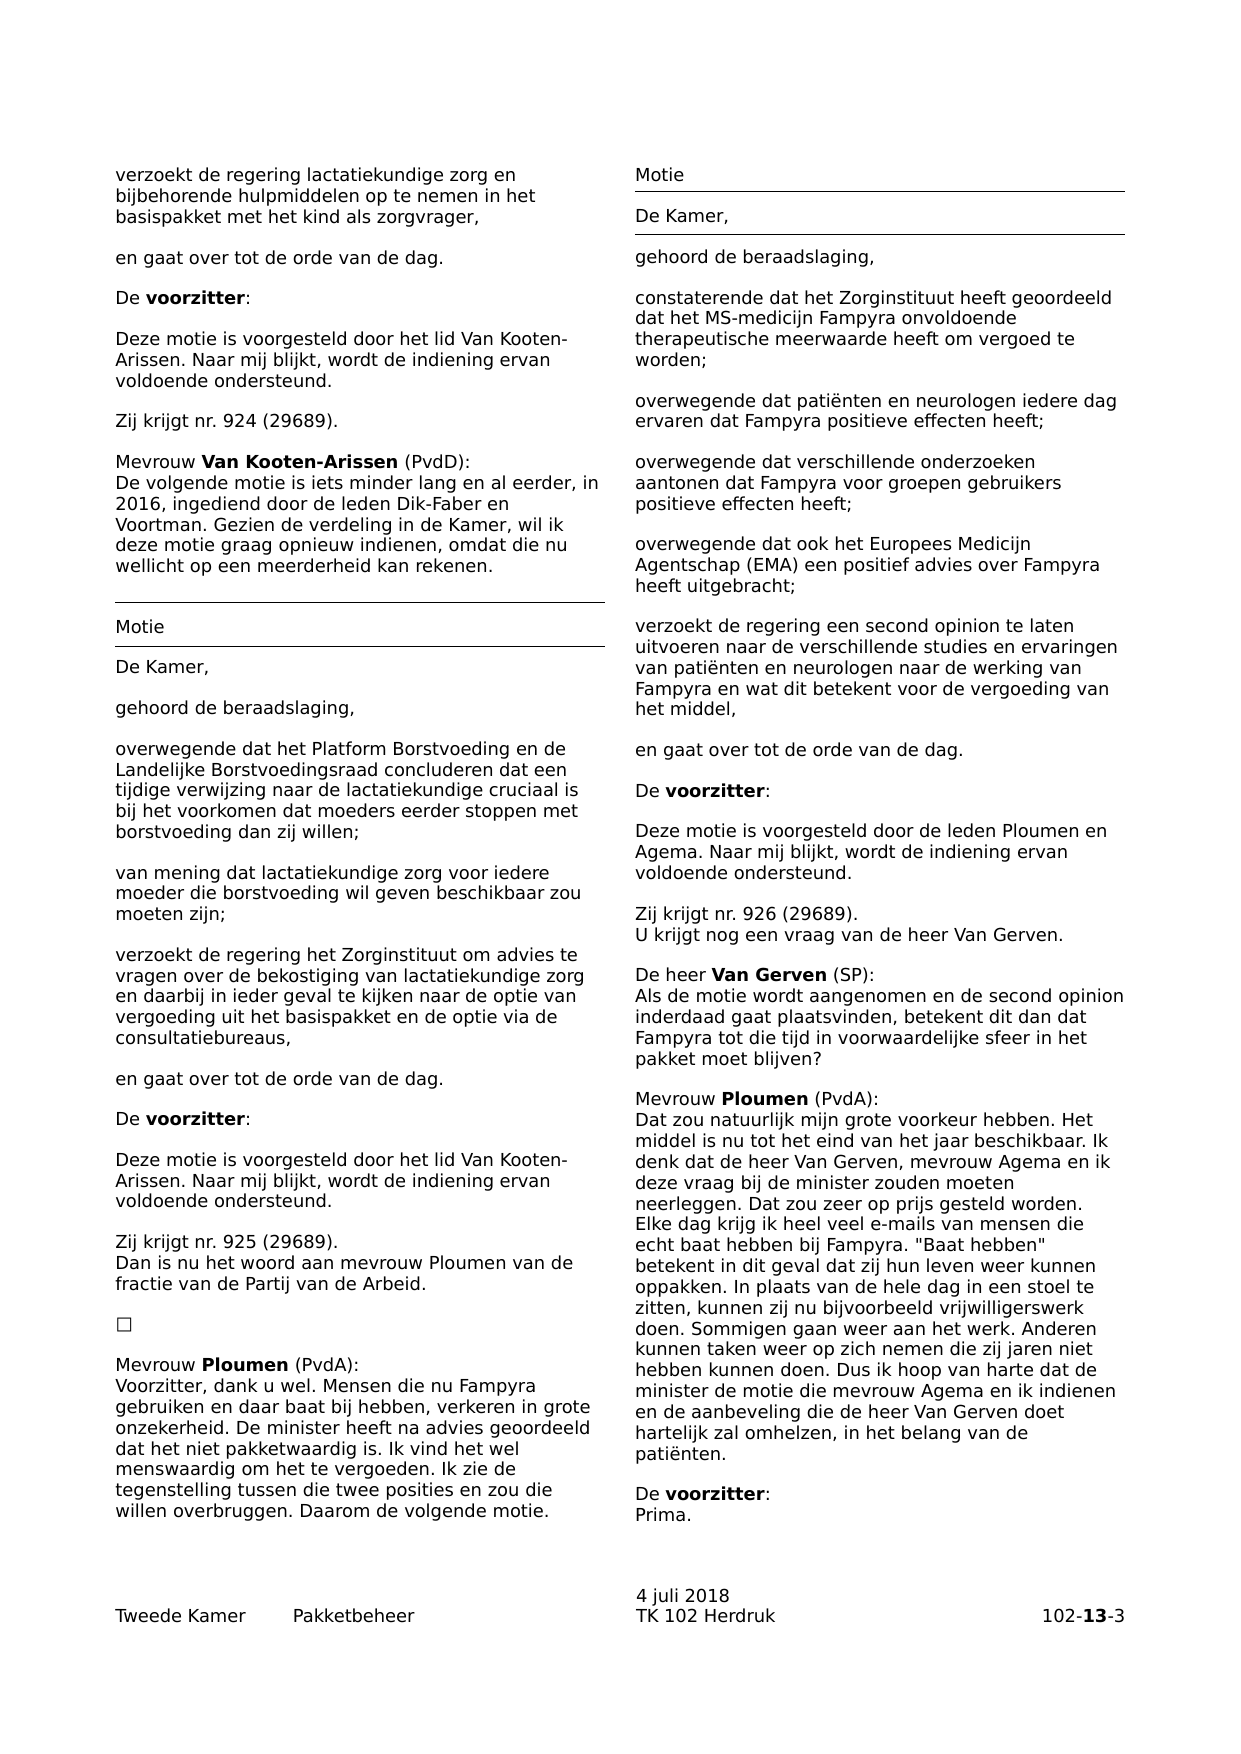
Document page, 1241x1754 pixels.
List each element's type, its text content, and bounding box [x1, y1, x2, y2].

text en gaat over tot de orde van de dag. [115, 247, 605, 268]
text Als de motie wordt aangenomen en de second opinion inderdaad gaat plaatsvinden, betekent dit dan dat Fampyra tot die tijd in voorwaardelijke sfeer in het pakket moet blijven? [635, 986, 1125, 1069]
text overwegende dat patiënten en neurologen iedere dag ervaren dat Fampyra positieve effecten heeft; [635, 390, 1125, 432]
text Mevrouw Ploumen (PvdA): [635, 1089, 1125, 1110]
text De voorzitter: [115, 288, 605, 309]
text overwegende dat ook het Europees Medicijn Agentschap (EMA) een positief advies over Fampyra heeft uitgebracht; [635, 534, 1125, 596]
text Dan is nu het woord aan mevrouw Ploumen van de fractie van de Partij van de Arbeid. [115, 1253, 605, 1294]
text Motie [115, 617, 605, 637]
text verzoekt de regering het Zorginstituut om advies te vragen over de bekostiging van lactatiekundige zorg en daarbij in ieder geval te kijken naar de optie van vergoeding uit het basispakket en de optie via de consultatiebureaus, [115, 945, 605, 1048]
text overwegende dat het Platform Borstvoeding en de Landelijke Borstvoedingsraad concluderen dat een tijdige verwijzing naar de lactatiekundige cruciaal is bij het voorkomen dat moeders eerder stoppen met borstvoeding dan zij willen; [115, 739, 605, 842]
text De Kamer, [635, 206, 1125, 227]
text Deze motie is voorgesteld door het lid Van Kooten-Arissen. Naar mij blijkt, wordt de indiening ervan voldoende ondersteund. [115, 1150, 605, 1212]
text Zij krijgt nr. 926 (29689). [635, 903, 1125, 924]
text constaterende dat het Zorginstituut heeft geoordeeld dat het MS-medicijn Fampyra onvoldoende therapeutische meerwaarde heeft om vergoed te worden; [635, 287, 1125, 370]
text De voorzitter: [635, 1484, 1125, 1505]
text Dat zou natuurlijk mijn grote voorkeur hebben. Het middel is nu tot het eind van het jaar beschikbaar. Ik denk dat de heer Van Gerven, mevrouw Agema en ik deze vraag bij de minister zouden moeten neerleggen. Dat zou zeer op prijs gesteld worden. Elke dag krijg ik heel veel e-mails van mensen die echt baat hebben bij Fampyra. "Baat hebben" betekent in dit geval dat zij hun leven weer kunnen oppakken. In plaats van de hele dag in een stoel te zitten, kunnen zij nu bijvoorbeeld vrijwilligerswerk doen. Sommigen gaan weer aan het werk. Anderen kunnen taken weer op zich nemen die zij jaren niet hebben kunnen doen. Dus ik hoop van harte dat de minister de motie die mevrouw Agema en ik indienen en de aanbeveling die de heer Van Gerven doet hartelijk zal omhelzen, in het belang van de patiënten. [635, 1110, 1125, 1464]
text van mening dat lactatiekundige zorg voor iedere moeder die borstvoeding wil geven beschikbaar zou moeten zijn; [115, 862, 605, 925]
text De voorzitter: [115, 1109, 605, 1130]
text De heer Van Gerven (SP): [635, 965, 1125, 986]
text Zij krijgt nr. 924 (29689). [115, 411, 605, 432]
text en gaat over tot de orde van de dag. [115, 1068, 605, 1089]
text en gaat over tot de orde van de dag. [635, 740, 1125, 761]
text Mevrouw Ploumen (PvdA): [115, 1355, 605, 1376]
text ⬜ [115, 1314, 605, 1335]
text Zij krijgt nr. 925 (29689). [115, 1232, 605, 1253]
text Prima. [635, 1505, 1125, 1526]
text Deze motie is voorgesteld door het lid Van Kooten-Arissen. Naar mij blijkt, wordt de indiening ervan voldoende ondersteund. [115, 329, 605, 391]
text Mevrouw Van Kooten-Arissen (PvdD): [115, 452, 605, 473]
text verzoekt de regering lactatiekundige zorg en bijbehorende hulpmiddelen op te nemen in het basispakket met het kind als zorgvrager, [115, 165, 605, 227]
text verzoekt de regering een second opinion te laten uitvoeren naar de verschillende studies en ervaringen van patiënten en neurologen naar de werking van Fampyra en wat dit betekent voor de vergoeding van het middel, [635, 616, 1125, 720]
text gehoord de beraadslaging, [115, 698, 605, 719]
text De volgende motie is iets minder lang en al eerder, in 2016, ingediend door de leden Dik-Faber en Voortman. Gezien de verdeling in de Kamer, wil ik deze motie graag opnieuw indienen, omdat die nu wellicht op een meerderheid kan rekenen. [115, 473, 605, 577]
text overwegende dat verschillende onderzoeken aantonen dat Fampyra voor groepen gebruikers positieve effecten heeft; [635, 452, 1125, 514]
text U krijgt nog een vraag van de heer Van Gerven. [635, 924, 1125, 945]
text Motie [635, 165, 1125, 186]
text Deze motie is voorgesteld door de leden Ploumen en Agema. Naar mij blijkt, wordt de indiening ervan voldoende ondersteund. [635, 821, 1125, 883]
text De Kamer, [115, 657, 605, 678]
text Voorzitter, dank u wel. Mensen die nu Fampyra gebruiken en daar baat bij hebben, verkeren in grote onzekerheid. De minister heeft na advies geoordeeld dat het niet pakketwaardig is. Ik vind het wel menswaardig om het te vergoeden. Ik zie de tegenstelling tussen die twee posities en zou die willen overbruggen. Daarom de volgende motie. [115, 1376, 605, 1522]
text De voorzitter: [635, 781, 1125, 801]
text gehoord de beraadslaging, [635, 247, 1125, 267]
